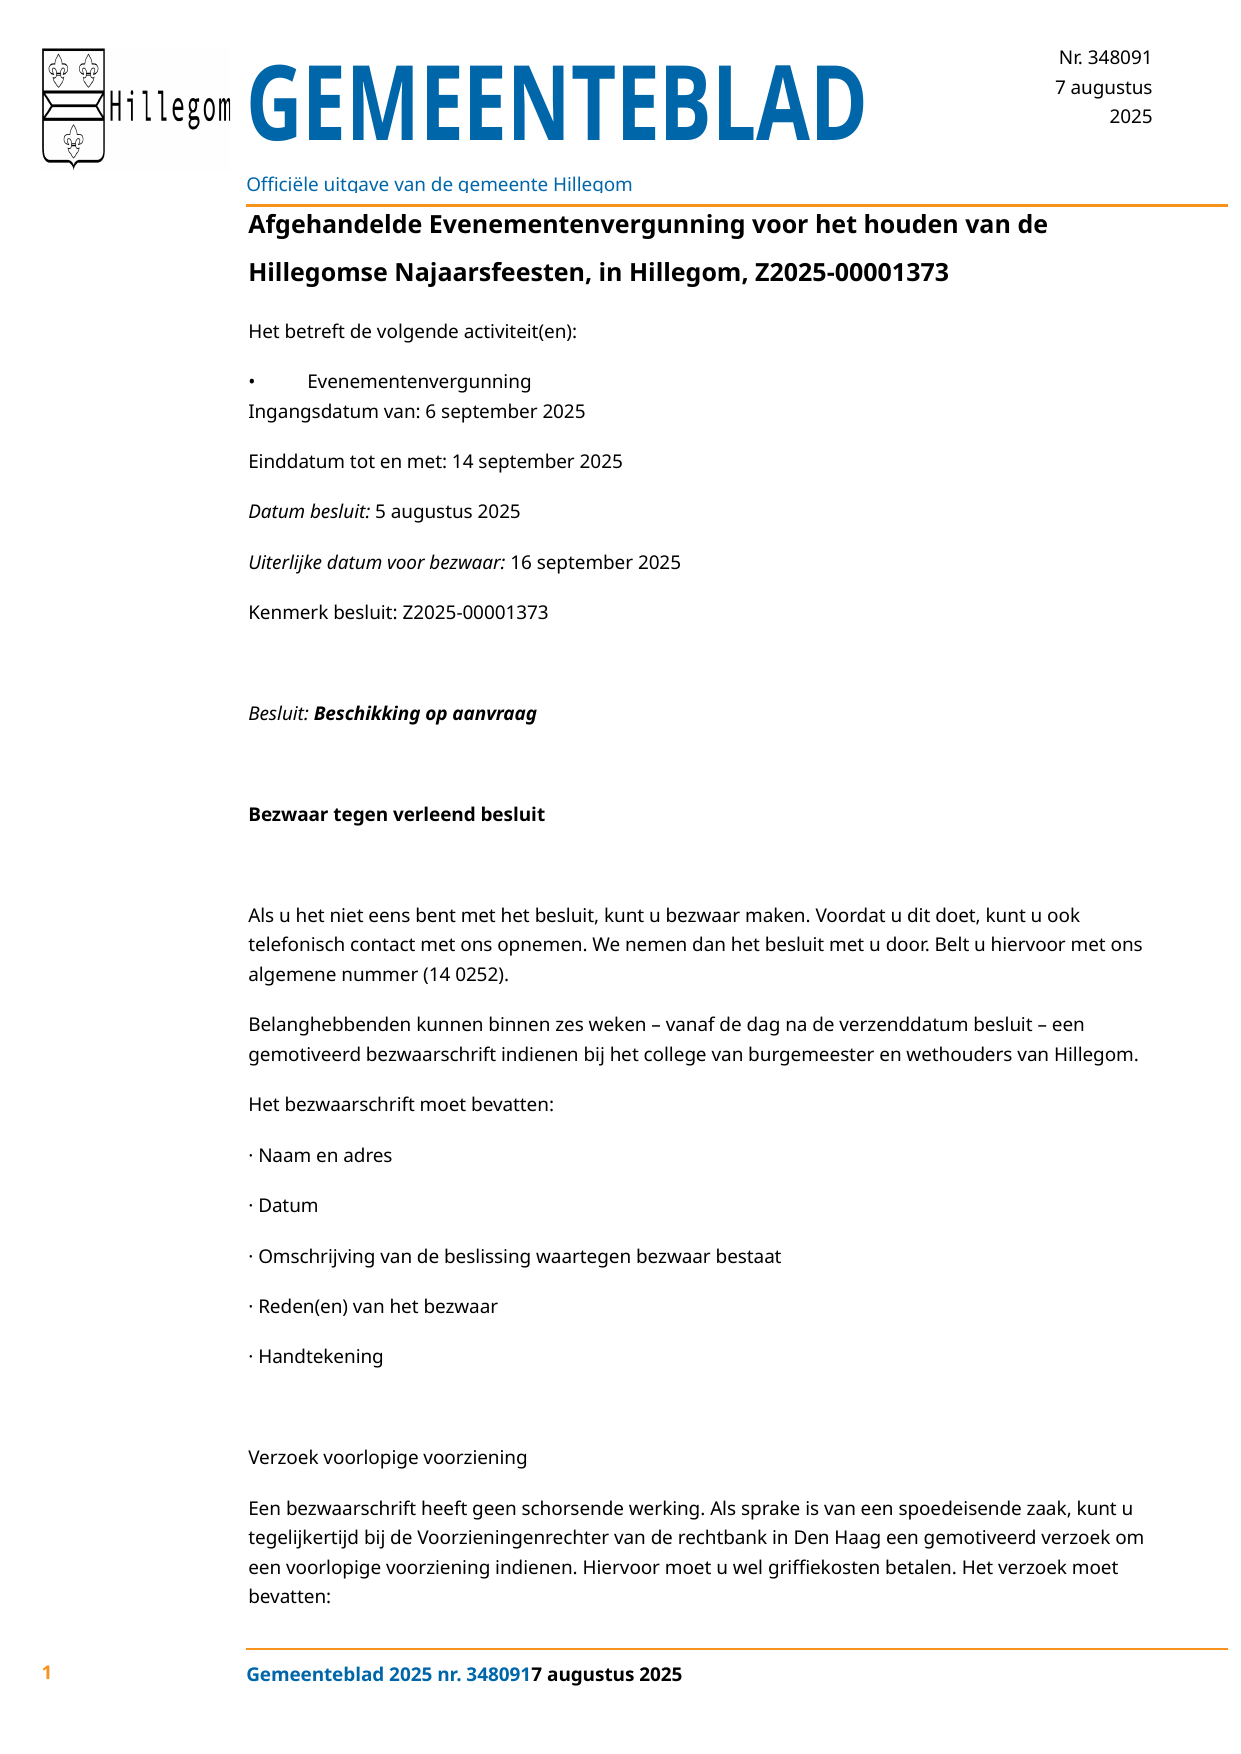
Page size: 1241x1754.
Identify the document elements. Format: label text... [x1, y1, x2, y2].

text Als u het niet eens bent met het besluit, kunt u bezwaar maken. Voordat u dit doet, kunt u ook telefonisch contact met ons opnemen. We nemen dan het besluit met u door. Belt u hiervoor met ons algemene nummer (14 0252). [248, 902, 1152, 987]
picture [41, 47, 231, 172]
text · Reden(en) van het bezwaar [248, 1293, 1152, 1319]
text Bezwaar tegen verleend besluit [248, 801, 1152, 827]
text Uiterlijke datum voor bezwaar: 16 september 2025 [248, 549, 1152, 575]
text Een bezwaarschrift heeft geen schorsende werking. Als sprake is van een spoedeisende zaak, kunt u tegelijkertijd bij de Voorzieningenrechter van de rechtbank in Den Haag een gemotiveerd verzoek om een voorlopige voorziening indienen. Hiervoor moet u wel griffiekosten betalen. Het verzoek moet bevatten: [248, 1495, 1152, 1609]
text Belanghebbenden kunnen binnen zes weken – vanaf de dag na de verzenddatum besluit – een gemotiveerd bezwaarschrift indienen bij het college van burgemeester en wethouders van Hillegom. [248, 1012, 1152, 1067]
text Datum besluit: 5 augustus 2025 [248, 499, 1152, 524]
text Kenmerk besluit: Z2025-00001373 [248, 599, 1152, 625]
text · Datum [248, 1192, 1152, 1218]
text Ingangsdatum van: 6 september 2025 [248, 398, 1152, 424]
text · Omschrijving van de beslissing waartegen bezwaar bestaat [248, 1243, 1152, 1269]
list Evenementenvergunning [248, 368, 1152, 394]
text Besluit: Beschikking op aanvraag [248, 700, 1152, 726]
text Einddatum tot en met: 14 september 2025 [248, 448, 1152, 474]
text · Naam en adres [248, 1142, 1152, 1168]
text Het bezwaarschrift moet bevatten: [248, 1092, 1152, 1117]
text · Handtekening [248, 1344, 1152, 1369]
text Verzoek voorlopige voorziening [248, 1444, 1152, 1470]
text Het betreft de volgende activiteit(en): [248, 318, 1152, 344]
text Afgehandelde Evenementenvergunning voor het houden van de Hillegomse Najaarsfeesten, in Hillegom, Z2025-00001373 [248, 207, 1152, 288]
